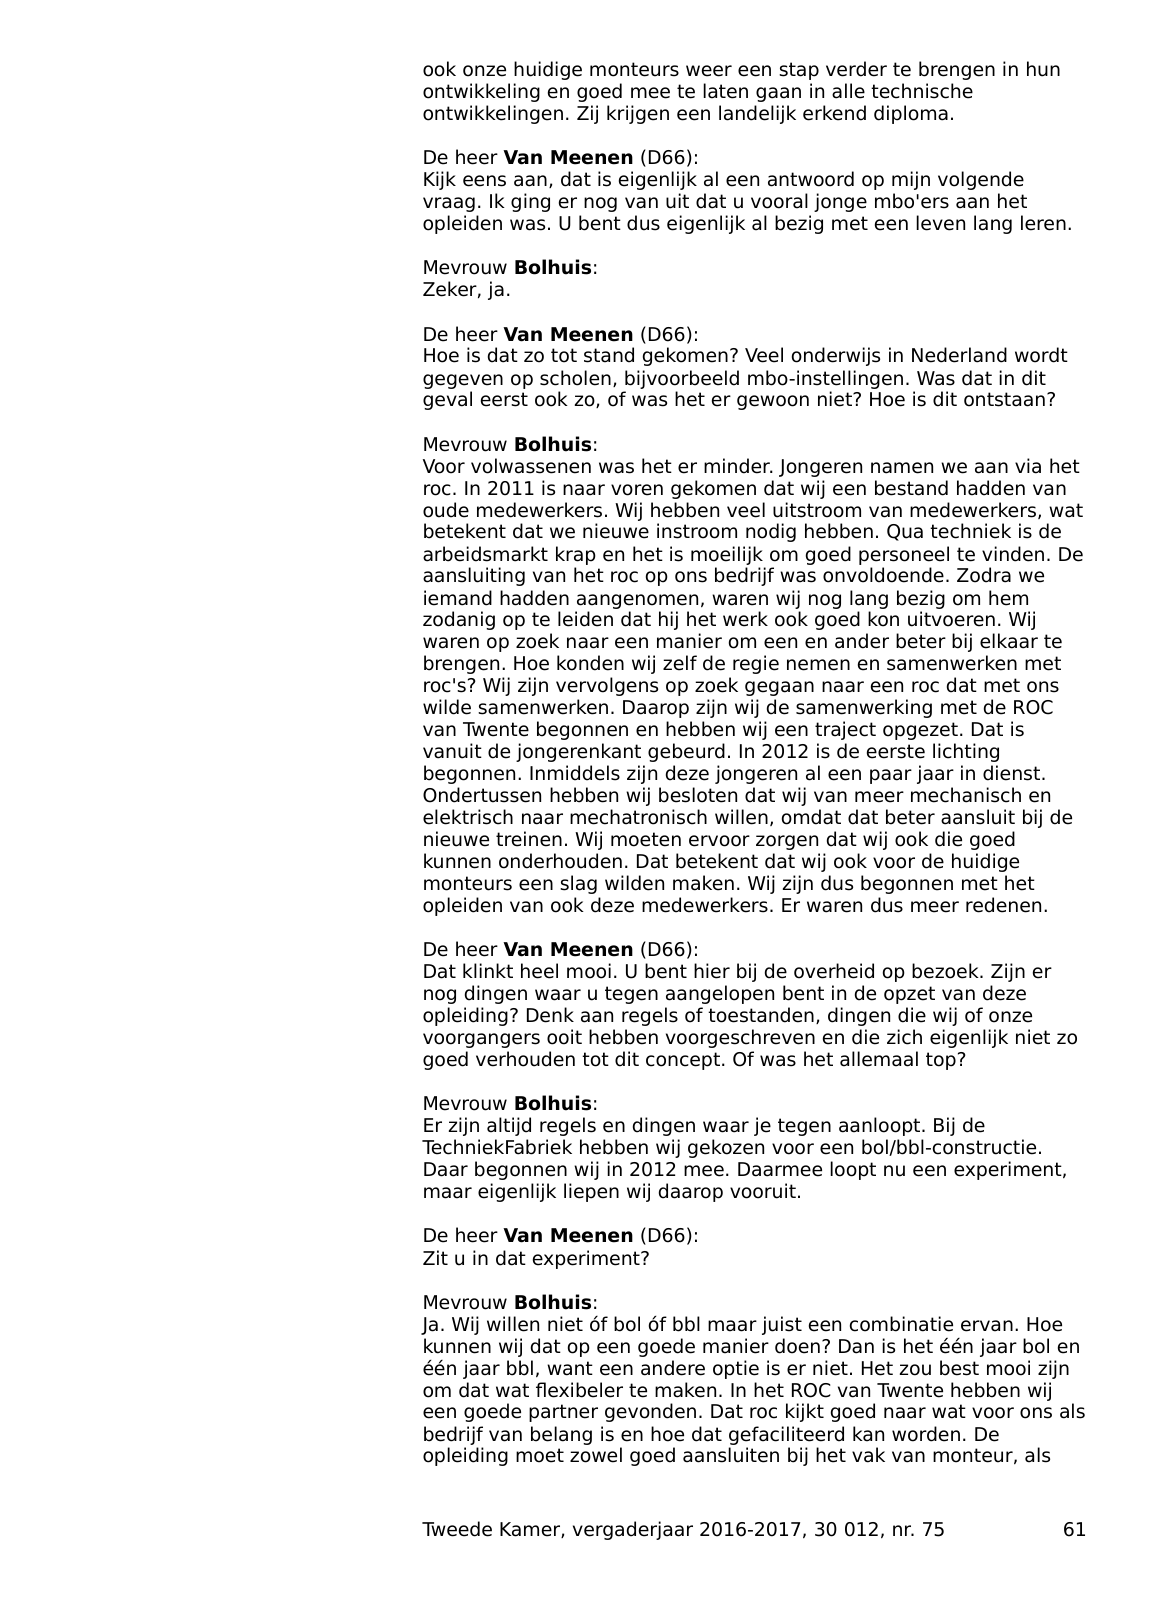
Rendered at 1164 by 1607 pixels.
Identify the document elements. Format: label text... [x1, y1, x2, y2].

text Zit u in dat experiment? [422, 1247, 1087, 1269]
text Zeker, ja. [422, 279, 1087, 301]
text De heer Van Meenen (D66): [422, 939, 1087, 961]
text Hoe is dat zo tot stand gekomen? Veel onderwijs in Nederland wordt gegeven op scholen, bijvoorbeeld mbo-instellingen. Was dat in dit geval eerst ook zo, of was het er gewoon niet? Hoe is dit ontstaan? [422, 345, 1087, 411]
text Mevrouw Bolhuis: [422, 433, 1087, 456]
text ook onze huidige monteurs weer een stap verder te brengen in hun ontwikkeling en goed mee te laten gaan in alle technische ontwikkelingen. Zij krijgen een landelijk erkend diploma. [422, 59, 1087, 125]
text Mevrouw Bolhuis: [422, 1292, 1087, 1313]
text Dat klinkt heel mooi. U bent hier bij de overheid op bezoek. Zijn er nog dingen waar u tegen aangelopen bent in de opzet van deze opleiding? Denk aan regels of toestanden, dingen die wij of onze voorgangers ooit hebben voorgeschreven en die zich eigenlijk niet zo goed verhouden tot dit concept. Of was het allemaal top? [422, 961, 1087, 1071]
text Voor volwassenen was het er minder. Jongeren namen we aan via het roc. In 2011 is naar voren gekomen dat wij een bestand hadden van oude medewerkers. Wij hebben veel uitstroom van medewerkers, wat betekent dat we nieuwe instroom nodig hebben. Qua techniek is de arbeidsmarkt krap en het is moeilijk om goed personeel te vinden. De aansluiting van het roc op ons bedrijf was onvoldoende. Zodra we iemand hadden aangenomen, waren wij nog lang bezig om hem zodanig op te leiden dat hij het werk ook goed kon uitvoeren. Wij waren op zoek naar een manier om een en ander beter bij elkaar te brengen. Hoe konden wij zelf de regie nemen en samenwerken met roc's? Wij zijn vervolgens op zoek gegaan naar een roc dat met ons wilde samenwerken. Daarop zijn wij de samenwerking met de ROC van Twente begonnen en hebben wij een traject opgezet. Dat is vanuit de jongerenkant gebeurd. In 2012 is de eerste lichting begonnen. Inmiddels zijn deze jongeren al een paar jaar in dienst. Ondertussen hebben wij besloten dat wij van meer mechanisch en elektrisch naar mechatronisch willen, omdat dat beter aansluit bij de nieuwe treinen. Wij moeten ervoor zorgen dat wij ook die goed kunnen onderhouden. Dat betekent dat wij ook voor de huidige monteurs een slag wilden maken. Wij zijn dus begonnen met het opleiden van ook deze medewerkers. Er waren dus meer redenen. [422, 456, 1087, 917]
text Er zijn altijd regels en dingen waar je tegen aanloopt. Bij de TechniekFabriek hebben wij gekozen voor een bol/bbl-constructie. Daar begonnen wij in 2012 mee. Daarmee loopt nu een experiment, maar eigenlijk liepen wij daarop vooruit. [422, 1115, 1087, 1203]
text Ja. Wij willen niet óf bol óf bbl maar juist een combinatie ervan. Hoe kunnen wij dat op een goede manier doen? Dan is het één jaar bol en één jaar bbl, want een andere optie is er niet. Het zou best mooi zijn om dat wat flexibeler te maken. In het ROC van Twente hebben wij een goede partner gevonden. Dat roc kijkt goed naar wat voor ons als bedrijf van belang is en hoe dat gefaciliteerd kan worden. De opleiding moet zowel goed aansluiten bij het vak van monteur, als [422, 1313, 1087, 1467]
text De heer Van Meenen (D66): [422, 323, 1087, 345]
text Mevrouw Bolhuis: [422, 257, 1087, 279]
text Kijk eens aan, dat is eigenlijk al een antwoord op mijn volgende vraag. Ik ging er nog van uit dat u vooral jonge mbo'ers aan het opleiden was. U bent dus eigenlijk al bezig met een leven lang leren. [422, 169, 1087, 235]
text De heer Van Meenen (D66): [422, 147, 1087, 169]
text De heer Van Meenen (D66): [422, 1225, 1087, 1247]
text Mevrouw Bolhuis: [422, 1093, 1087, 1115]
